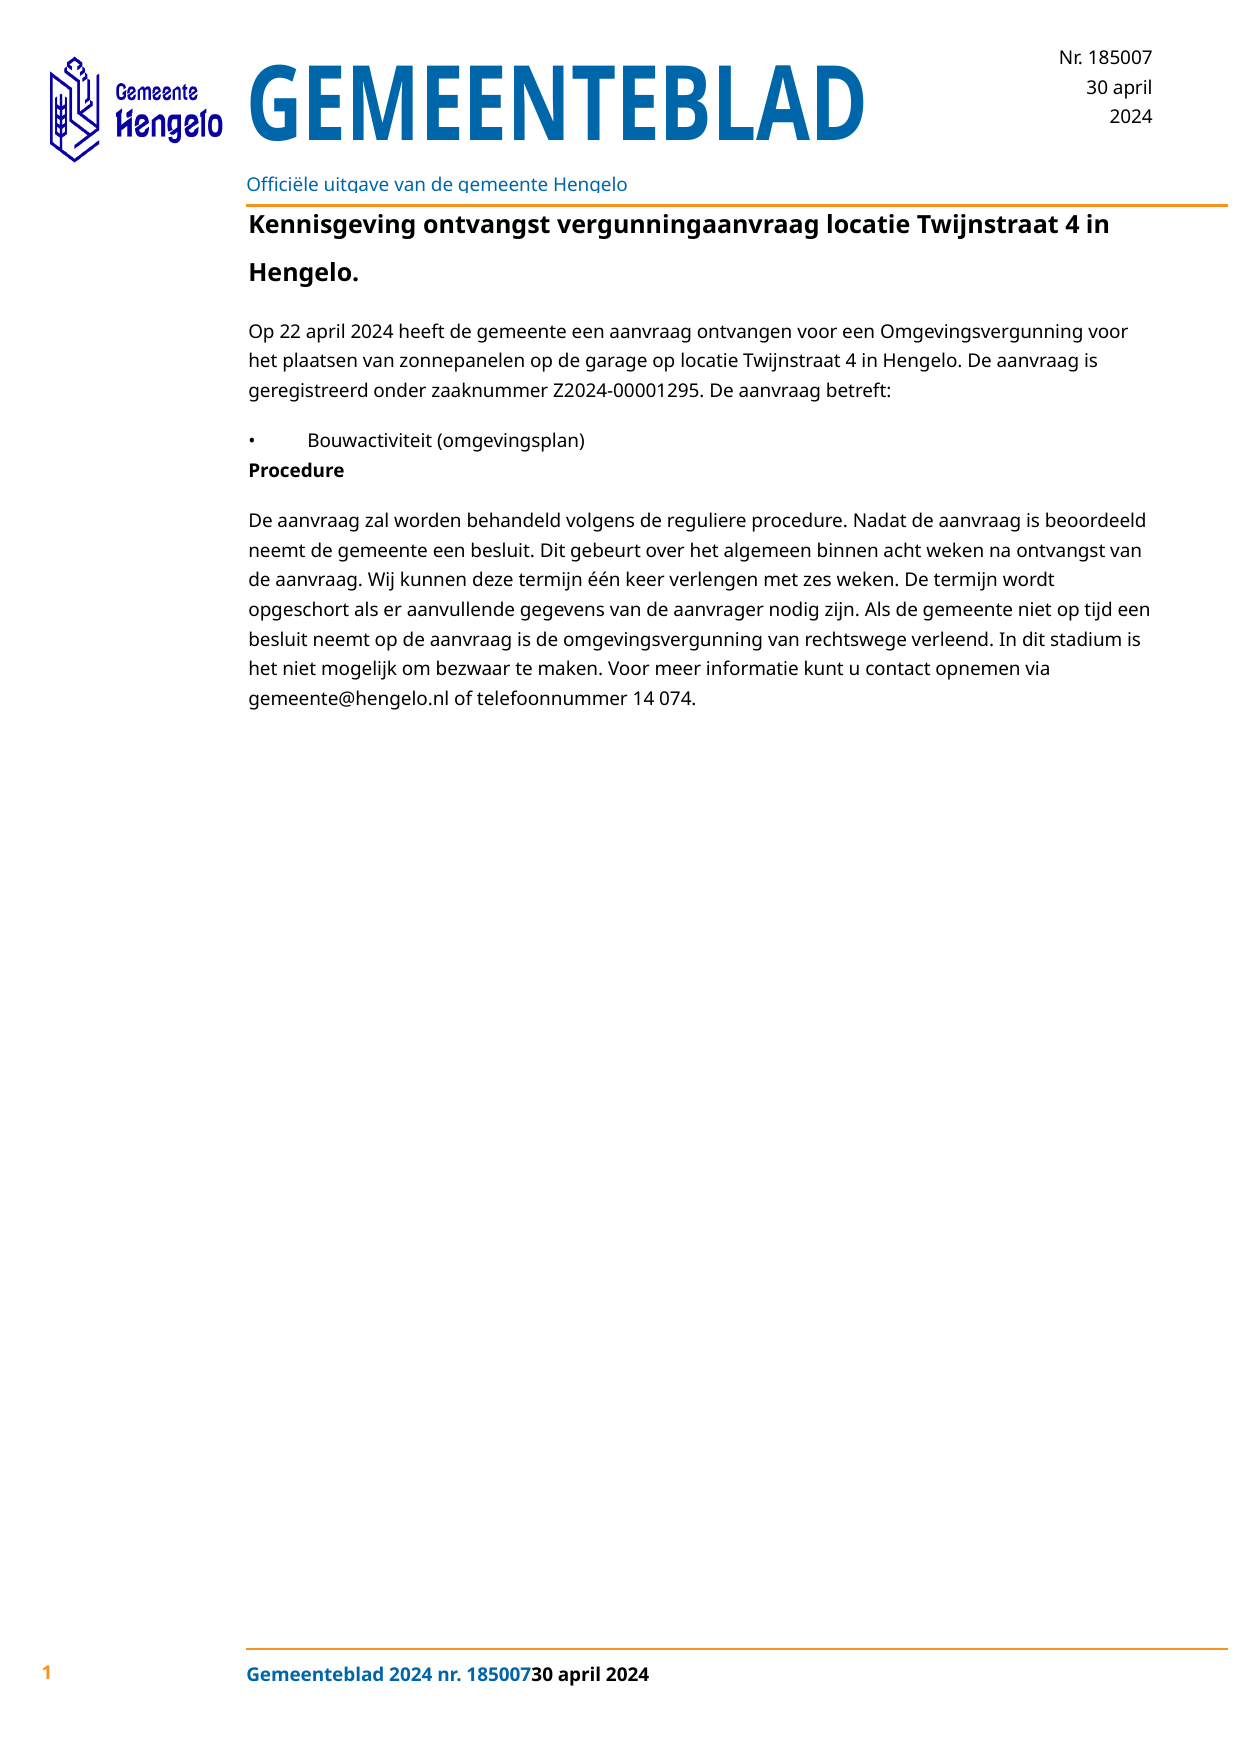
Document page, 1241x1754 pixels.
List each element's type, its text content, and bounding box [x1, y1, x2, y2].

text Op 22 april 2024 heeft de gemeente een aanvraag ontvangen voor een Omgevingsvergunning voor het plaatsen van zonnepanelen op de garage op locatie Twijnstraat 4 in Hengelo. De aanvraag is geregistreerd onder zaaknummer Z2024-00001295. De aanvraag betreft: [248, 318, 1152, 403]
text Kennisgeving ontvangst vergunningaanvraag locatie Twijnstraat 4 in Hengelo. [248, 207, 1152, 288]
picture [41, 47, 231, 172]
text Procedure [248, 457, 1152, 483]
text De aanvraag zal worden behandeld volgens de reguliere procedure. Nadat de aanvraag is beoordeeld neemt de gemeente een besluit. Dit gebeurt over het algemeen binnen acht weken na ontvangst van de aanvraag. Wij kunnen deze termijn één keer verlengen met zes weken. De termijn wordt opgeschort als er aanvullende gegevens van de aanvrager nodig zijn. Als de gemeente niet op tijd een besluit neemt op de aanvraag is de omgevingsvergunning van rechtswege verleend. In dit stadium is het niet mogelijk om bezwaar te maken. Voor meer informatie kunt u contact opnemen via gemeente@hengelo.nl of telefoonnummer 14 074. [248, 507, 1152, 711]
list Bouwactiviteit (omgevingsplan) [248, 427, 1152, 453]
